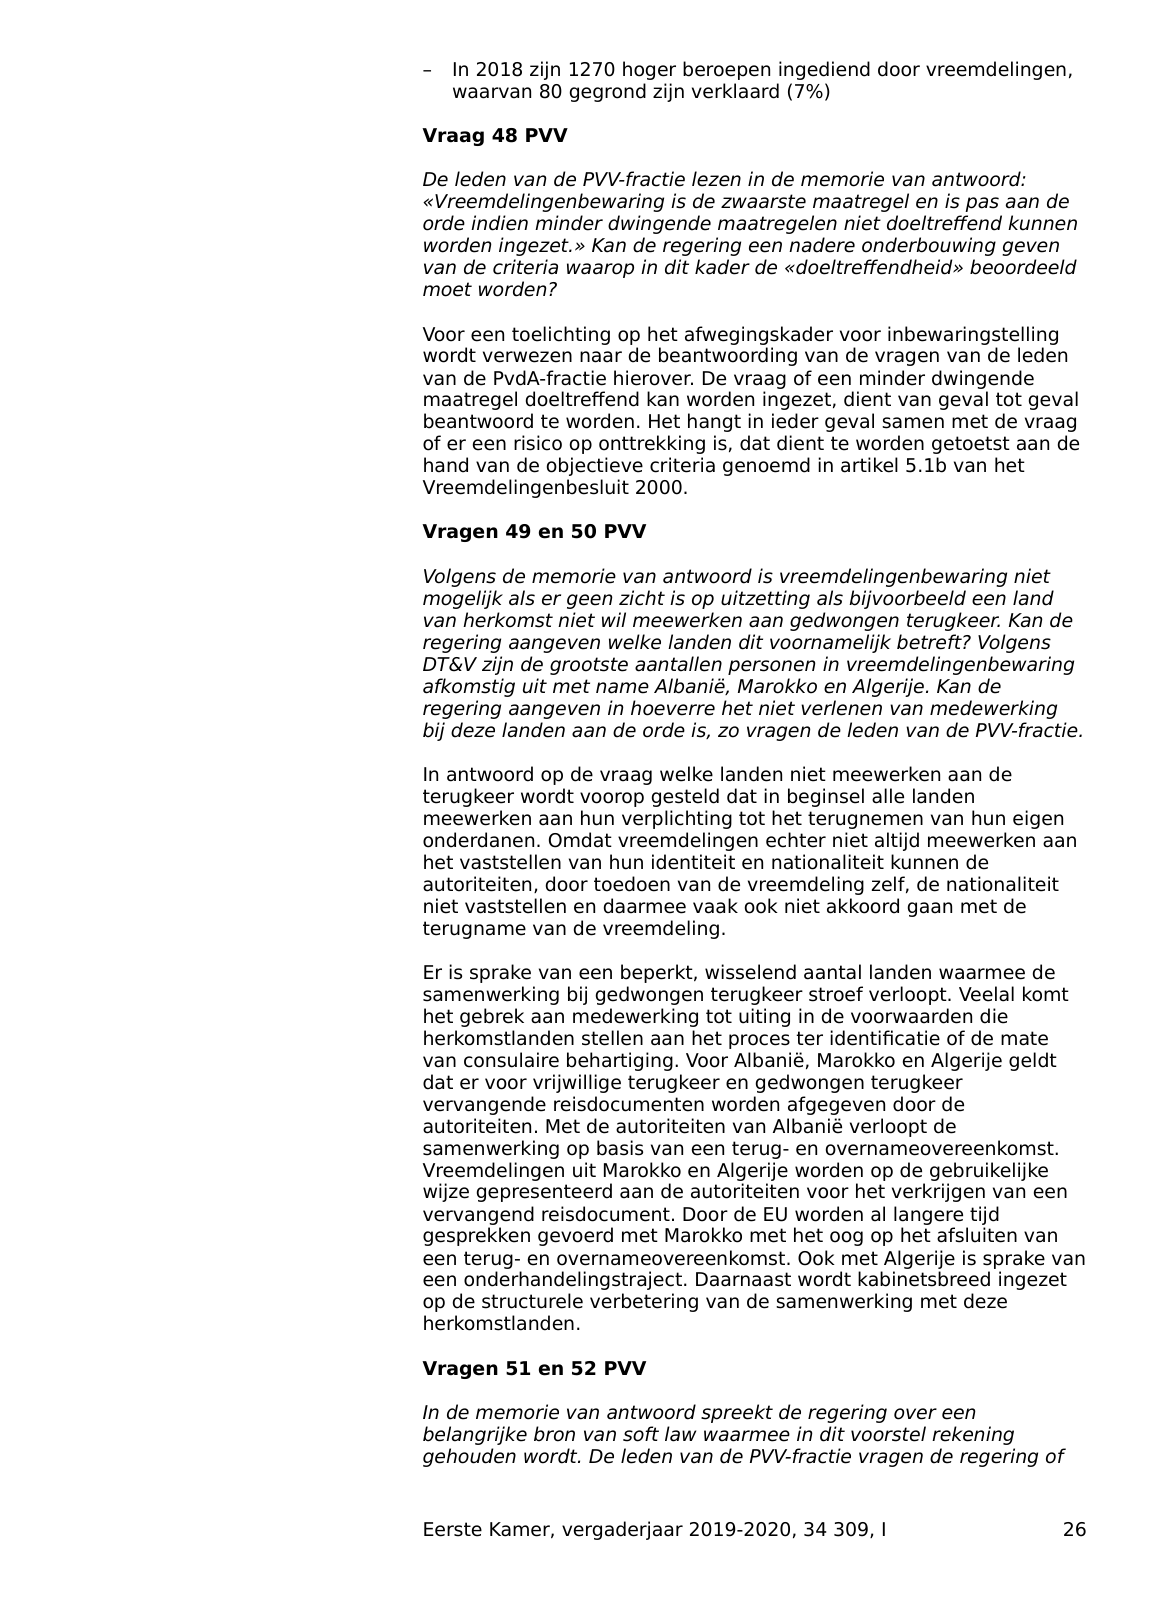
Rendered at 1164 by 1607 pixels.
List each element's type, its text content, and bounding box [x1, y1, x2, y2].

text Volgens de memorie van antwoord is vreemdelingenbewaring niet mogelijk als er geen zicht is op uitzetting als bijvoorbeeld een land van herkomst niet wil meewerken aan gedwongen terugkeer. Kan de regering aangeven welke landen dit voornamelijk betreft? Volgens DT&V zijn de grootste aantallen personen in vreemdelingenbewaring afkomstig uit met name Albanië, Marokko en Algerije. Kan de regering aangeven in hoeverre het niet verlenen van medewerking bij deze landen aan de orde is, zo vragen de leden van de PVV-fractie. [422, 566, 1087, 741]
text Er is sprake van een beperkt, wisselend aantal landen waarmee de samenwerking bij gedwongen terugkeer stroef verloopt. Veelal komt het gebrek aan medewerking tot uiting in de voorwaarden die herkomstlanden stellen aan het proces ter identificatie of de mate van consulaire behartiging. Voor Albanië, Marokko en Algerije geldt dat er voor vrijwillige terugkeer en gedwongen terugkeer vervangende reisdocumenten worden afgegeven door de autoriteiten. Met de autoriteiten van Albanië verloopt de samenwerking op basis van een terug- en overnameovereenkomst. Vreemdelingen uit Marokko en Algerije worden op de gebruikelijke wijze gepresenteerd aan de autoriteiten voor het verkrijgen van een vervangend reisdocument. Door de EU worden al langere tijd gesprekken gevoerd met Marokko met het oog op het afsluiten van een terug- en overnameovereenkomst. Ook met Algerije is sprake van een onderhandelingstraject. Daarnaast wordt kabinetsbreed ingezet op de structurele verbetering van de samenwerking met deze herkomstlanden. [422, 962, 1087, 1335]
subtitle Vragen 51 en 52 PVV [422, 1357, 1087, 1379]
text In de memorie van antwoord spreekt de regering over een belangrijke bron van soft law waarmee in dit voorstel rekening gehouden wordt. De leden van de PVV-fractie vragen de regering of [422, 1402, 1087, 1468]
text De leden van de PVV-fractie lezen in de memorie van antwoord: «Vreemdelingenbewaring is de zwaarste maatregel en is pas aan de orde indien minder dwingende maatregelen niet doeltreffend kunnen worden ingezet.» Kan de regering een nadere onderbouwing geven van de criteria waarop in dit kader de «doeltreffendheid» beoordeeld moet worden? [422, 169, 1087, 301]
text In antwoord op de vraag welke landen niet meewerken aan de terugkeer wordt voorop gesteld dat in beginsel alle landen meewerken aan hun verplichting tot het terugnemen van hun eigen onderdanen. Omdat vreemdelingen echter niet altijd meewerken aan het vaststellen van hun identiteit en nationaliteit kunnen de autoriteiten, door toedoen van de vreemdeling zelf, de nationaliteit niet vaststellen en daarmee vaak ook niet akkoord gaan met de terugname van de vreemdeling. [422, 764, 1087, 939]
text Voor een toelichting op het afwegingskader voor inbewaringstelling wordt verwezen naar de beantwoording van de vragen van de leden van de PvdA-fractie hierover. De vraag of een minder dwingende maatregel doeltreffend kan worden ingezet, dient van geval tot geval beantwoord te worden. Het hangt in ieder geval samen met de vraag of er een risico op onttrekking is, dat dient te worden getoetst aan de hand van de objectieve criteria genoemd in artikel 5.1b van het Vreemdelingenbesluit 2000. [422, 323, 1087, 499]
subtitle Vragen 49 en 50 PVV [422, 521, 1087, 543]
text – In 2018 zijn 1270 hoger beroepen ingediend door vreemdelingen, waarvan 80 gegrond zijn verklaard (7%) [422, 59, 1087, 103]
subtitle Vraag 48 PVV [422, 125, 1087, 147]
